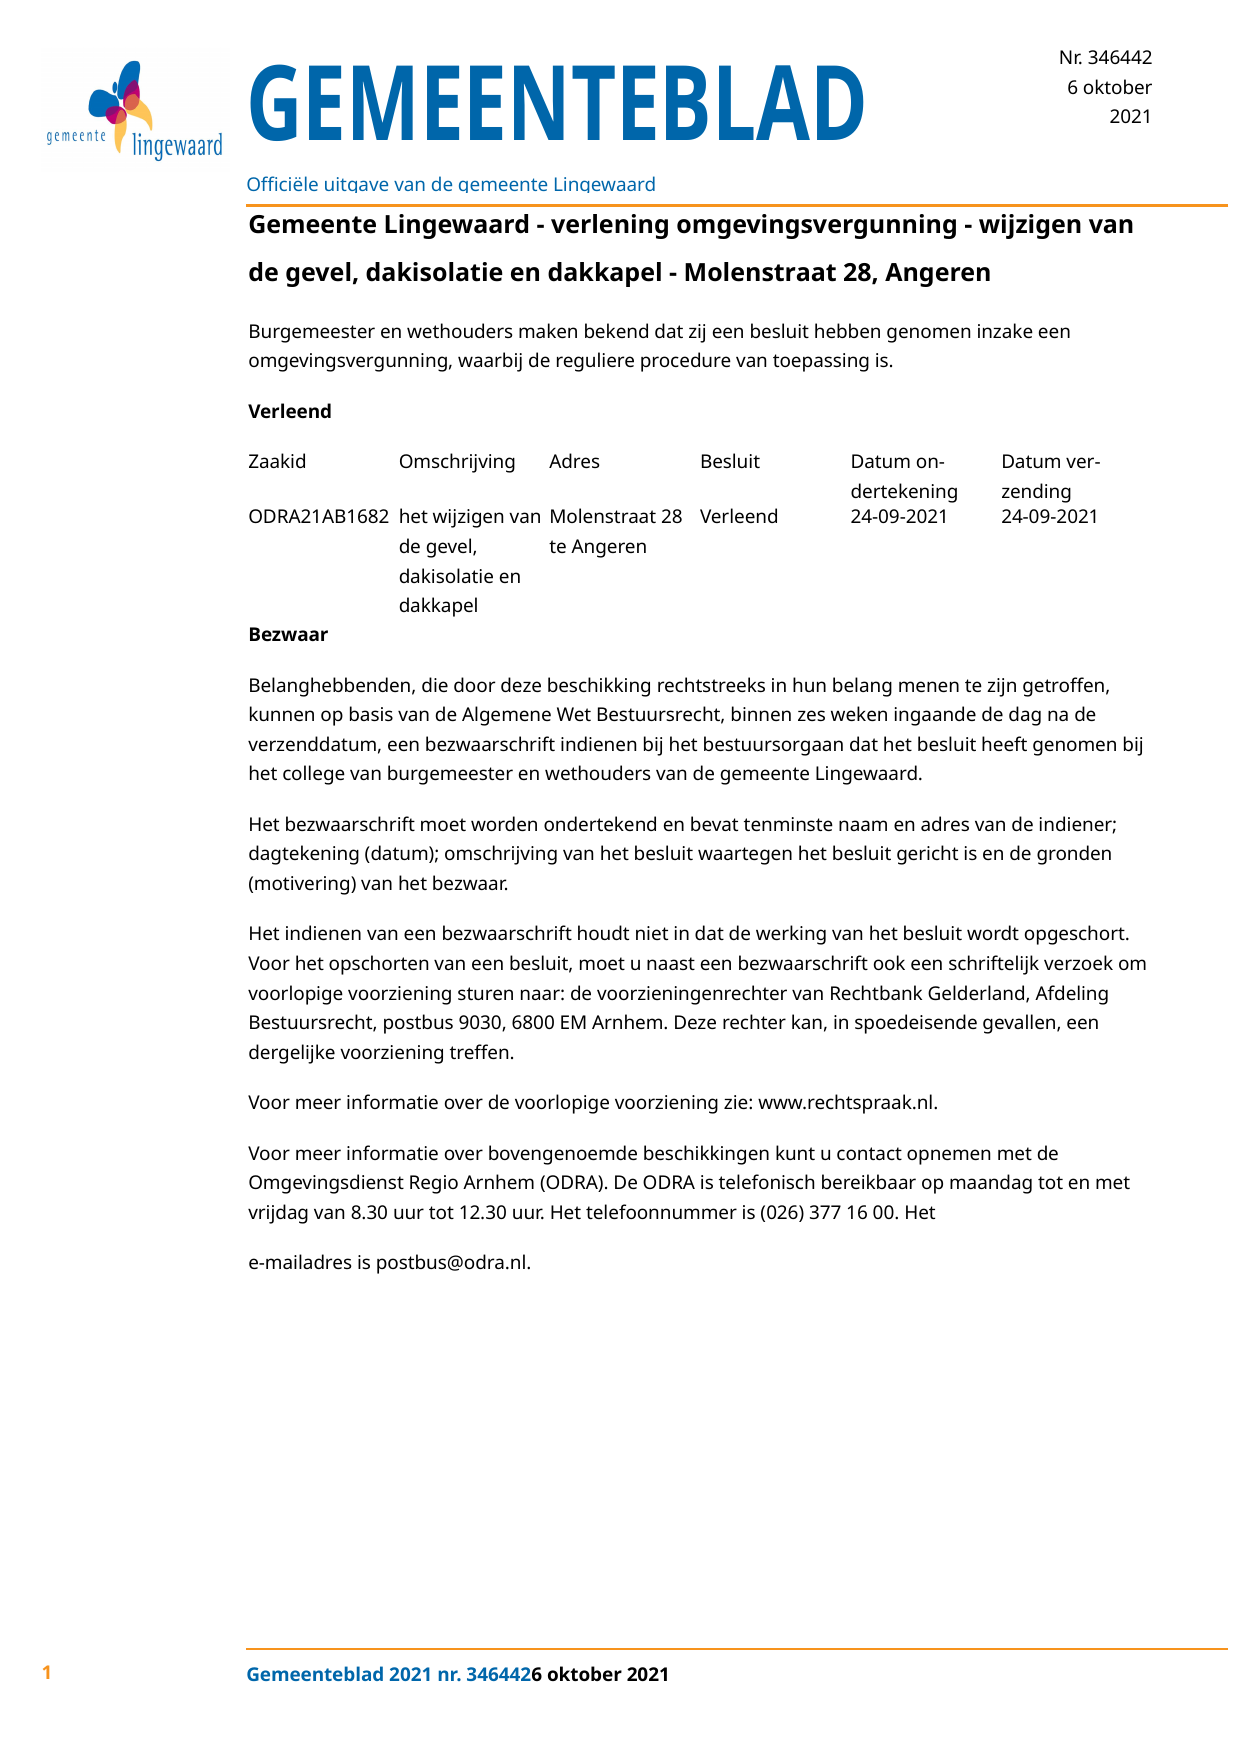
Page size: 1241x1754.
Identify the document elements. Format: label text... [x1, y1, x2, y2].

text Verleend [248, 398, 1152, 424]
table_cell Verleend [700, 504, 850, 618]
text Het bezwaarschrift moet worden ondertekend en bevat tenminste naam en adres van de indiener; dagtekening (datum); omschrijving van het besluit waartegen het besluit gericht is en de gronden (motivering) van het bezwaar. [248, 811, 1152, 896]
table_header Datum ver-zending [1001, 449, 1152, 504]
table_header Zaakid [248, 449, 398, 504]
text Belanghebbenden, die door deze beschikking rechtstreeks in hun belang menen te zijn getroffen, kunnen op basis van de Algemene Wet Bestuursrecht, binnen zes weken ingaande de dag na de verzenddatum, een bezwaarschrift indienen bij het bestuursorgaan dat het besluit heeft genomen bij het college van burgemeester en wethouders van de gemeente Lingewaard. [248, 672, 1152, 786]
text Voor meer informatie over de voorlopige voorziening zie: www.rechtspraak.nl. [248, 1089, 1152, 1115]
text Bezwaar [248, 621, 1152, 647]
table_header Adres [549, 449, 700, 504]
table_cell 24-09-2021 [850, 504, 1001, 618]
table_cell het wijzigen van de gevel, dakisolatie en dakkapel [399, 504, 549, 618]
table_header Datum on-dertekening [850, 449, 1001, 504]
table_cell 24-09-2021 [1001, 504, 1152, 618]
text Voor meer informatie over bovengenoemde beschikkingen kunt u contact opnemen met de Omgevingsdienst Regio Arnhem (ODRA). De ODRA is telefonisch bereikbaar op maandag tot en met vrijdag van 8.30 uur tot 12.30 uur. Het telefoonnummer is (026) 377 16 00. Het [248, 1140, 1152, 1225]
text e-mailadres is postbus@odra.nl. [248, 1249, 1152, 1275]
table_header Omschrijving [399, 449, 549, 504]
table_header Besluit [700, 449, 850, 504]
text Gemeente Lingewaard - verlening omgevingsvergunning - wijzigen van de gevel, dakisolatie en dakkapel - Molenstraat 28, Angeren [248, 207, 1152, 288]
text Burgemeester en wethouders maken bekend dat zij een besluit hebben genomen inzake een omgevingsvergunning, waarbij de reguliere procedure van toepassing is. [248, 318, 1152, 373]
picture [41, 47, 231, 172]
table_cell ODRA21AB1682 [248, 504, 398, 618]
table_cell Molenstraat 28 te Angeren [549, 504, 700, 618]
text Het indienen van een bezwaarschrift houdt niet in dat de werking van het besluit wordt opgeschort. Voor het opschorten van een besluit, moet u naast een bezwaarschrift ook een schriftelijk verzoek om voorlopige voorziening sturen naar: de voorzieningenrechter van Rechtbank Gelderland, Afdeling Bestuursrecht, postbus 9030, 6800 EM Arnhem. Deze rechter kan, in spoedeisende gevallen, een dergelijke voorziening treffen. [248, 921, 1152, 1065]
